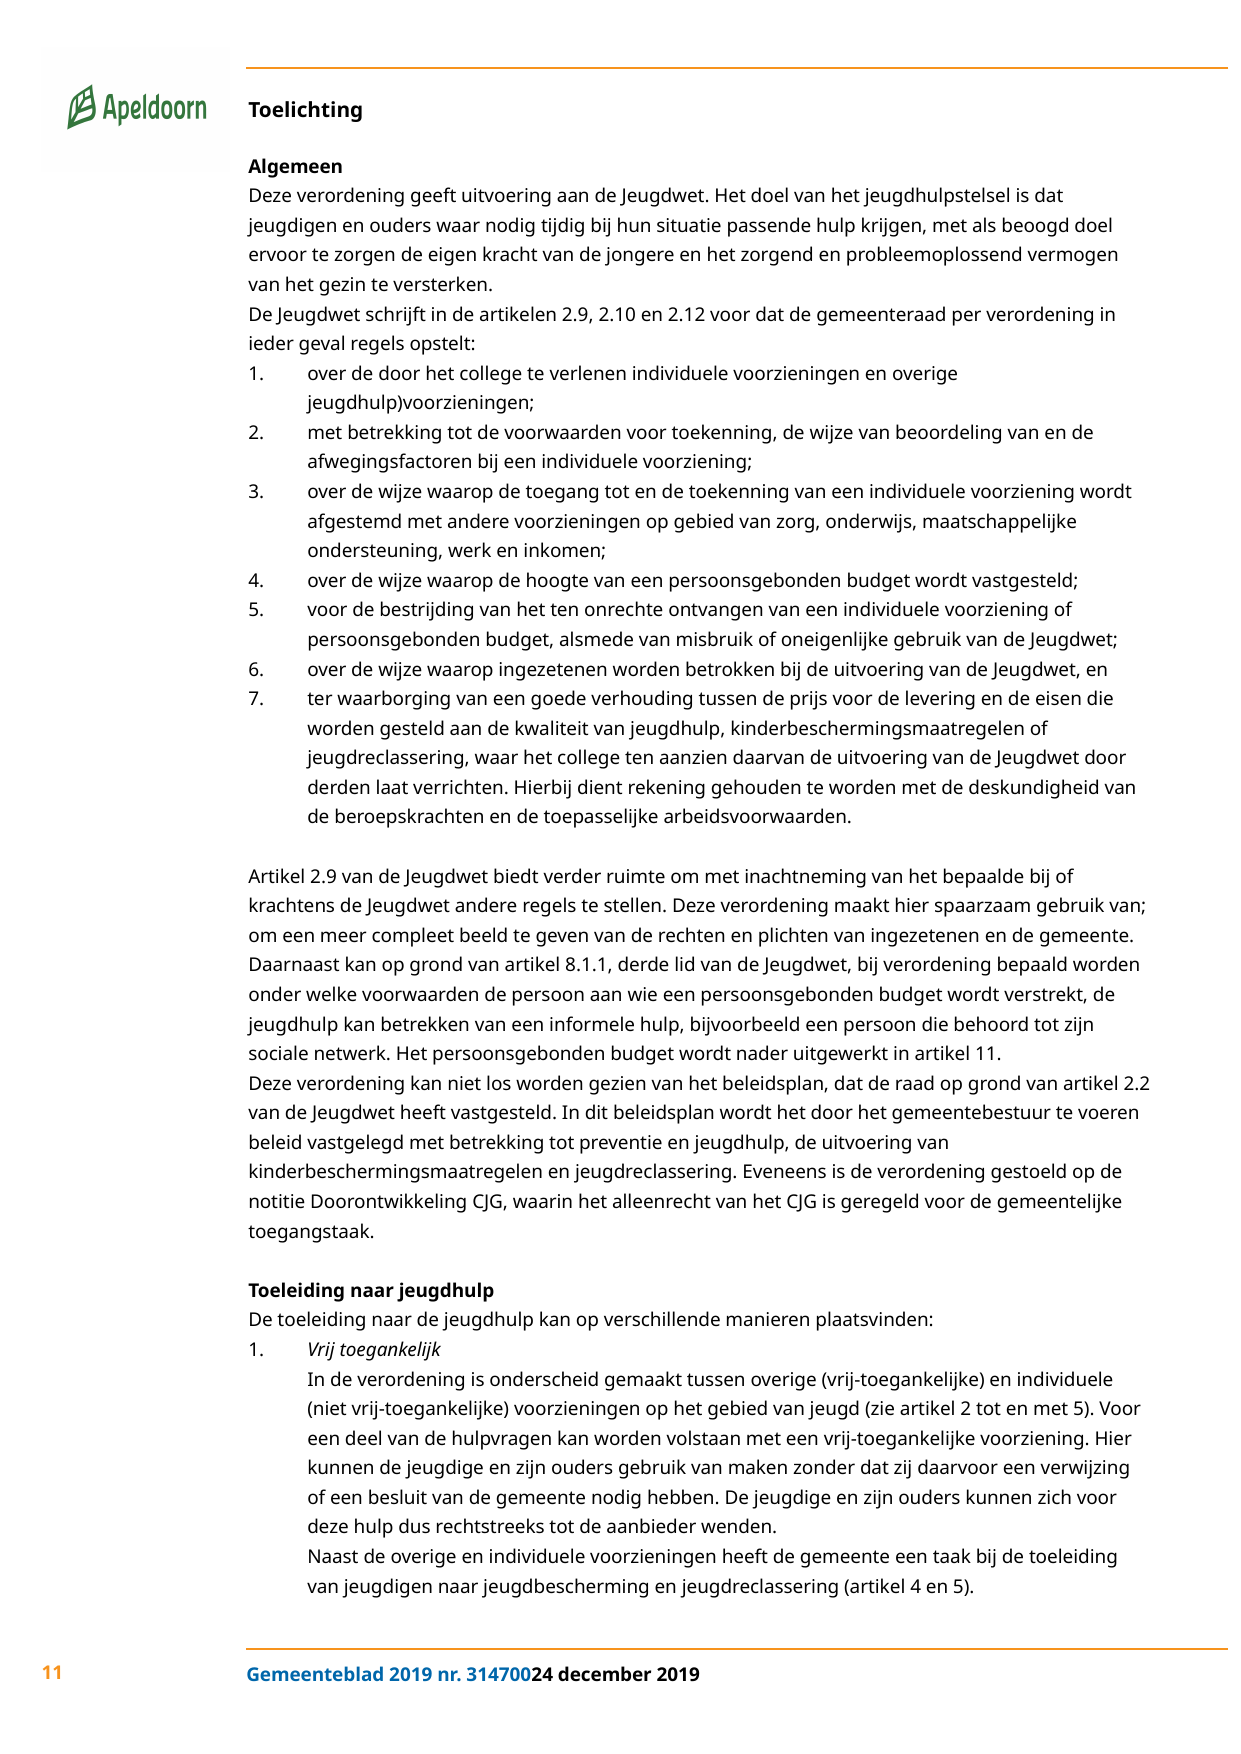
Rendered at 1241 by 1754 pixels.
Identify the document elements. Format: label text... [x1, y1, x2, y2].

text Artikel 2.9 van de Jeugdwet biedt verder ruimte om met inachtneming van het bepaalde bij of krachtens de Jeugdwet andere regels te stellen. Deze verordening maakt hier spaarzaam gebruik van; om een meer compleet beeld te geven van de rechten en plichten van ingezetenen en de gemeente. Daarnaast kan op grond van artikel 8.1.1, derde lid van de Jeugdwet, bij verordening bepaald worden onder welke voorwaarden de persoon aan wie een persoonsgebonden budget wordt verstrekt, de jeugdhulp kan betrekken van een informele hulp, bijvoorbeeld een persoon die behoord tot zijn sociale netwerk. Het persoonsgebonden budget wordt nader uitgewerkt in artikel 11. [248, 863, 1152, 1066]
list over de wijze waarop de hoogte van een persoonsgebonden budget wordt vastgesteld; [248, 567, 1152, 593]
list over de door het college te verlenen individuele voorzieningen en overige jeugdhulp)voorzieningen; [248, 360, 1152, 415]
list met betrekking tot de voorwaarden voor toekenning, de wijze van beoordeling van en de afwegingsfactoren bij een individuele voorziening; [248, 419, 1152, 474]
list Naast de overige en individuele voorzieningen heeft de gemeente een taak bij de toeleiding van jeugdigen naar jeugdbescherming en jeugdreclassering (artikel 4 en 5). [248, 1543, 1152, 1599]
picture [41, 47, 231, 172]
text Deze verordening kan niet los worden gezien van het beleidsplan, dat de raad op grond van artikel 2.2 van de Jeugdwet heeft vastgesteld. In dit beleidsplan wordt het door het gemeentebestuur te voeren beleid vastgelegd met betrekking tot preventie en jeugdhulp, de uitvoering van kinderbeschermingsmaatregelen en jeugdreclassering. Eveneens is de verordening gestoeld op de notitie Doorontwikkeling CJG, waarin het alleenrecht van het CJG is geregeld voor de gemeentelijke toegangstaak. [248, 1070, 1152, 1244]
text De Jeugdwet schrijft in de artikelen 2.9, 2.10 en 2.12 voor dat de gemeenteraad per verordening in ieder geval regels opstelt: [248, 301, 1152, 356]
text Toelichting [248, 95, 1152, 123]
list ter waarborging van een goede verhouding tussen de prijs voor de levering en de eisen die worden gesteld aan de kwaliteit van jeugdhulp, kinderbeschermingsmaatregelen of jeugdreclassering, waar het college ten aanzien daarvan de uitvoering van de Jeugdwet door derden laat verrichten. Hierbij dient rekening gehouden te worden met de deskundigheid van de beroepskrachten en de toepasselijke arbeidsvoorwaarden. [248, 685, 1152, 829]
list over de wijze waarop de toegang tot en de toekenning van een individuele voorziening wordt afgestemd met andere voorzieningen op gebied van zorg, onderwijs, maatschappelijke ondersteuning, werk en inkomen; [248, 478, 1152, 563]
text Algemeen [248, 153, 1152, 179]
list voor de bestrijding van het ten onrechte ontvangen van een individuele voorziening of persoonsgebonden budget, alsmede van misbruik of oneigenlijke gebruik van de Jeugdwet; [248, 597, 1152, 652]
text Toeleiding naar jeugdhulp [248, 1277, 1152, 1303]
list In de verordening is onderscheid gemaakt tussen overige (vrij-toegankelijke) en individuele (niet vrij-toegankelijke) voorzieningen op het gebied van jeugd (zie artikel 2 tot en met 5). Voor een deel van de hulpvragen kan worden volstaan met een vrij-toegankelijke voorziening. Hier kunnen de jeugdige en zijn ouders gebruik van maken zonder dat zij daarvoor een verwijzing of een besluit van de gemeente nodig hebben. De jeugdige en zijn ouders kunnen zich voor deze hulp dus rechtstreeks tot de aanbieder wenden. [248, 1366, 1152, 1539]
list over de wijze waarop ingezetenen worden betrokken bij de uitvoering van de Jeugdwet, en [248, 656, 1152, 682]
text Deze verordening geeft uitvoering aan de Jeugdwet. Het doel van het jeugdhulpstelsel is dat jeugdigen en ouders waar nodig tijdig bij hun situatie passende hulp krijgen, met als beoogd doel ervoor te zorgen de eigen kracht van de jongere en het zorgend en probleemoplossend vermogen van het gezin te versterken. [248, 182, 1152, 297]
list Vrij toegankelijk [248, 1336, 1152, 1362]
text De toeleiding naar de jeugdhulp kan op verschillende manieren plaatsvinden: [248, 1307, 1152, 1332]
